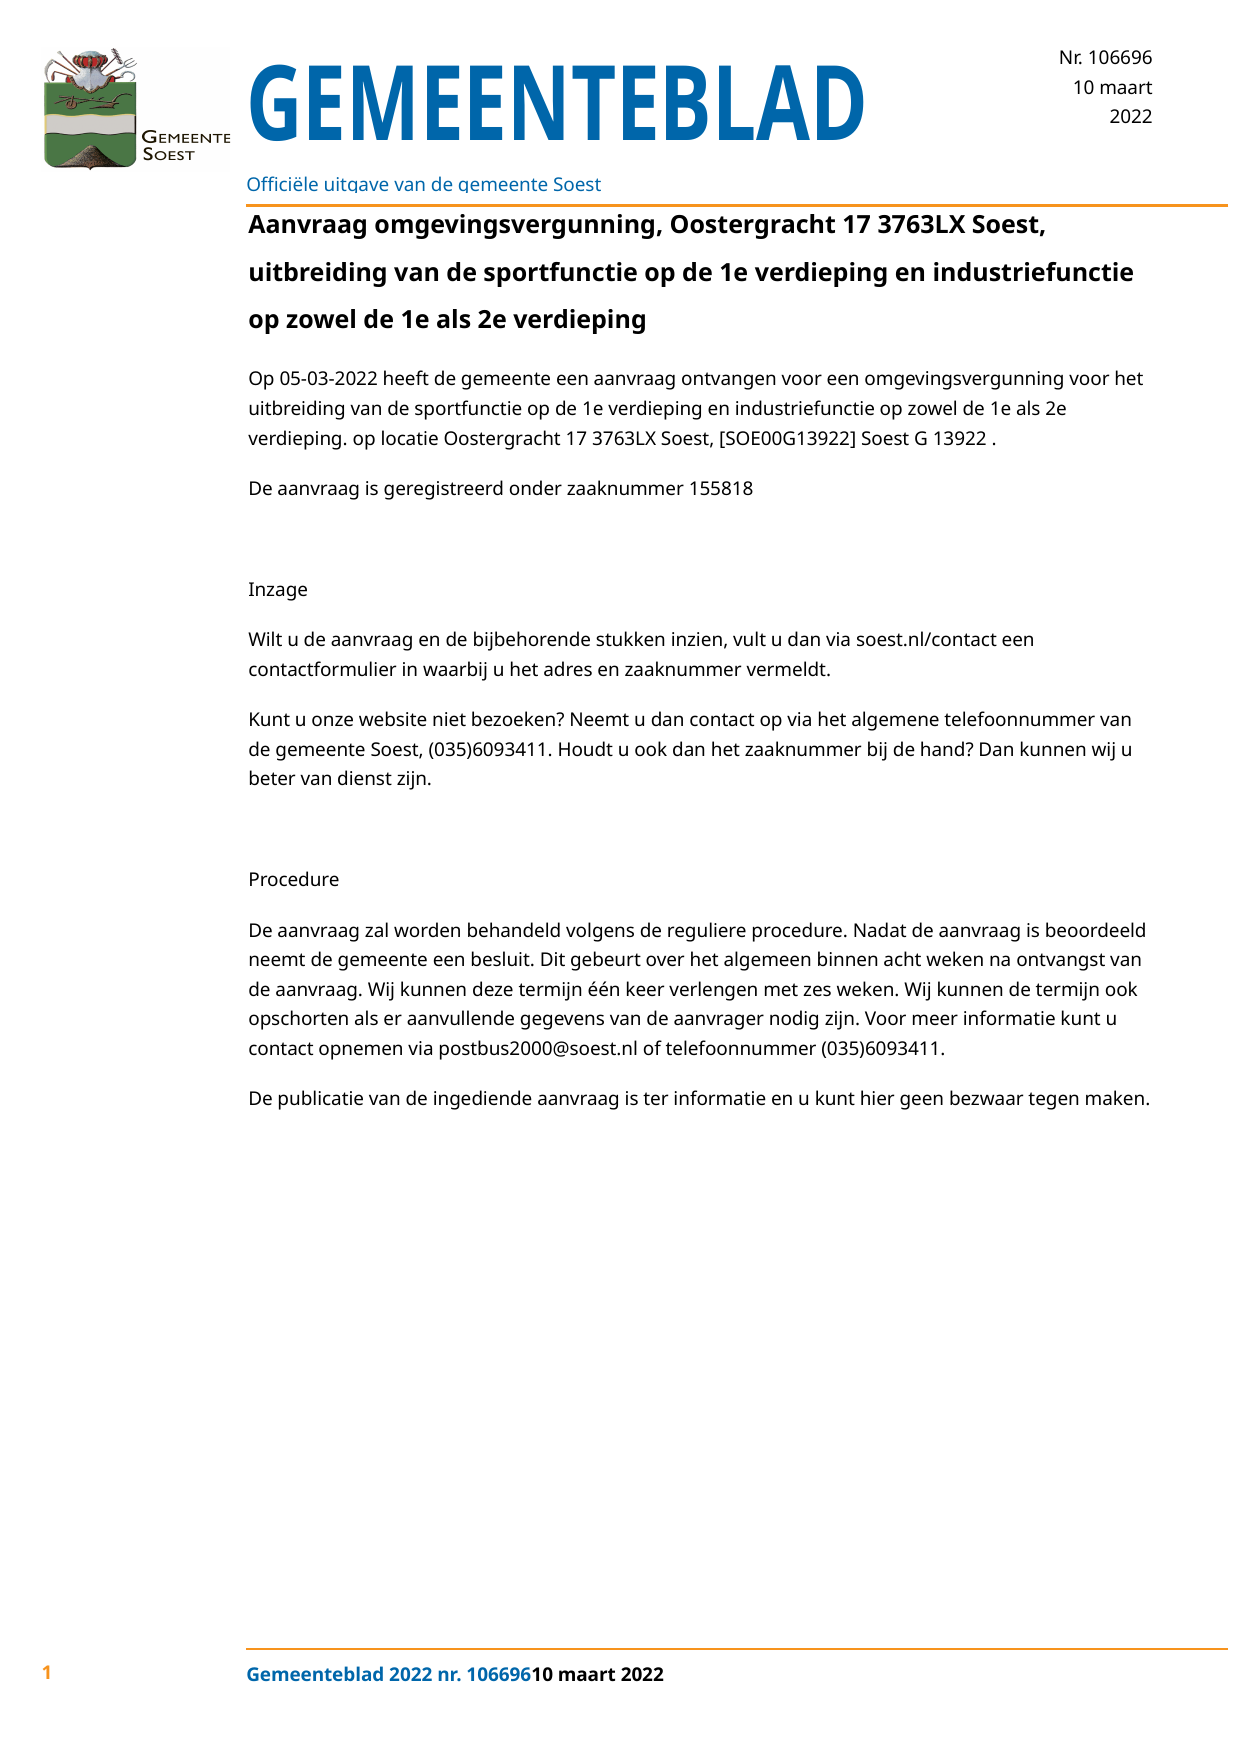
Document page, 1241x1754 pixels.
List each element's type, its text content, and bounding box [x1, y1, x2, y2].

text Inzage [248, 576, 1152, 602]
text Aanvraag omgevingsvergunning, Oostergracht 17 3763LX Soest, uitbreiding van de sportfunctie op de 1e verdieping en industriefunctie op zowel de 1e als 2e verdieping [248, 207, 1152, 336]
text Op 05-03-2022 heeft de gemeente een aanvraag ontvangen voor een omgevingsvergunning voor het uitbreiding van de sportfunctie op de 1e verdieping en industriefunctie op zowel de 1e als 2e verdieping. op locatie Oostergracht 17 3763LX Soest, [SOE00G13922] Soest G 13922 . [248, 366, 1152, 450]
text Procedure [248, 866, 1152, 892]
text De aanvraag is geregistreerd onder zaaknummer 155818 [248, 475, 1152, 501]
text Kunt u onze website niet bezoeken? Neemt u dan contact op via het algemene telefoonnummer van de gemeente Soest, (035)6093411. Houdt u ook dan het zaaknummer bij de hand? Dan kunnen wij u beter van dienst zijn. [248, 706, 1152, 791]
picture [41, 47, 231, 172]
text Wilt u de aanvraag en de bijbehorende stukken inzien, vult u dan via soest.nl/contact een contactformulier in waarbij u het adres en zaaknummer vermeldt. [248, 626, 1152, 682]
text De aanvraag zal worden behandeld volgens de reguliere procedure. Nadat de aanvraag is beoordeeld neemt de gemeente een besluit. Dit gebeurt over het algemeen binnen acht weken na ontvangst van de aanvraag. Wij kunnen deze termijn één keer verlengen met zes weken. Wij kunnen de termijn ook opschorten als er aanvullende gegevens van de aanvrager nodig zijn. Voor meer informatie kunt u contact opnemen via postbus2000@soest.nl of telefoonnummer (035)6093411. [248, 917, 1152, 1061]
text De publicatie van de ingediende aanvraag is ter informatie en u kunt hier geen bezwaar tegen maken. [248, 1086, 1152, 1111]
